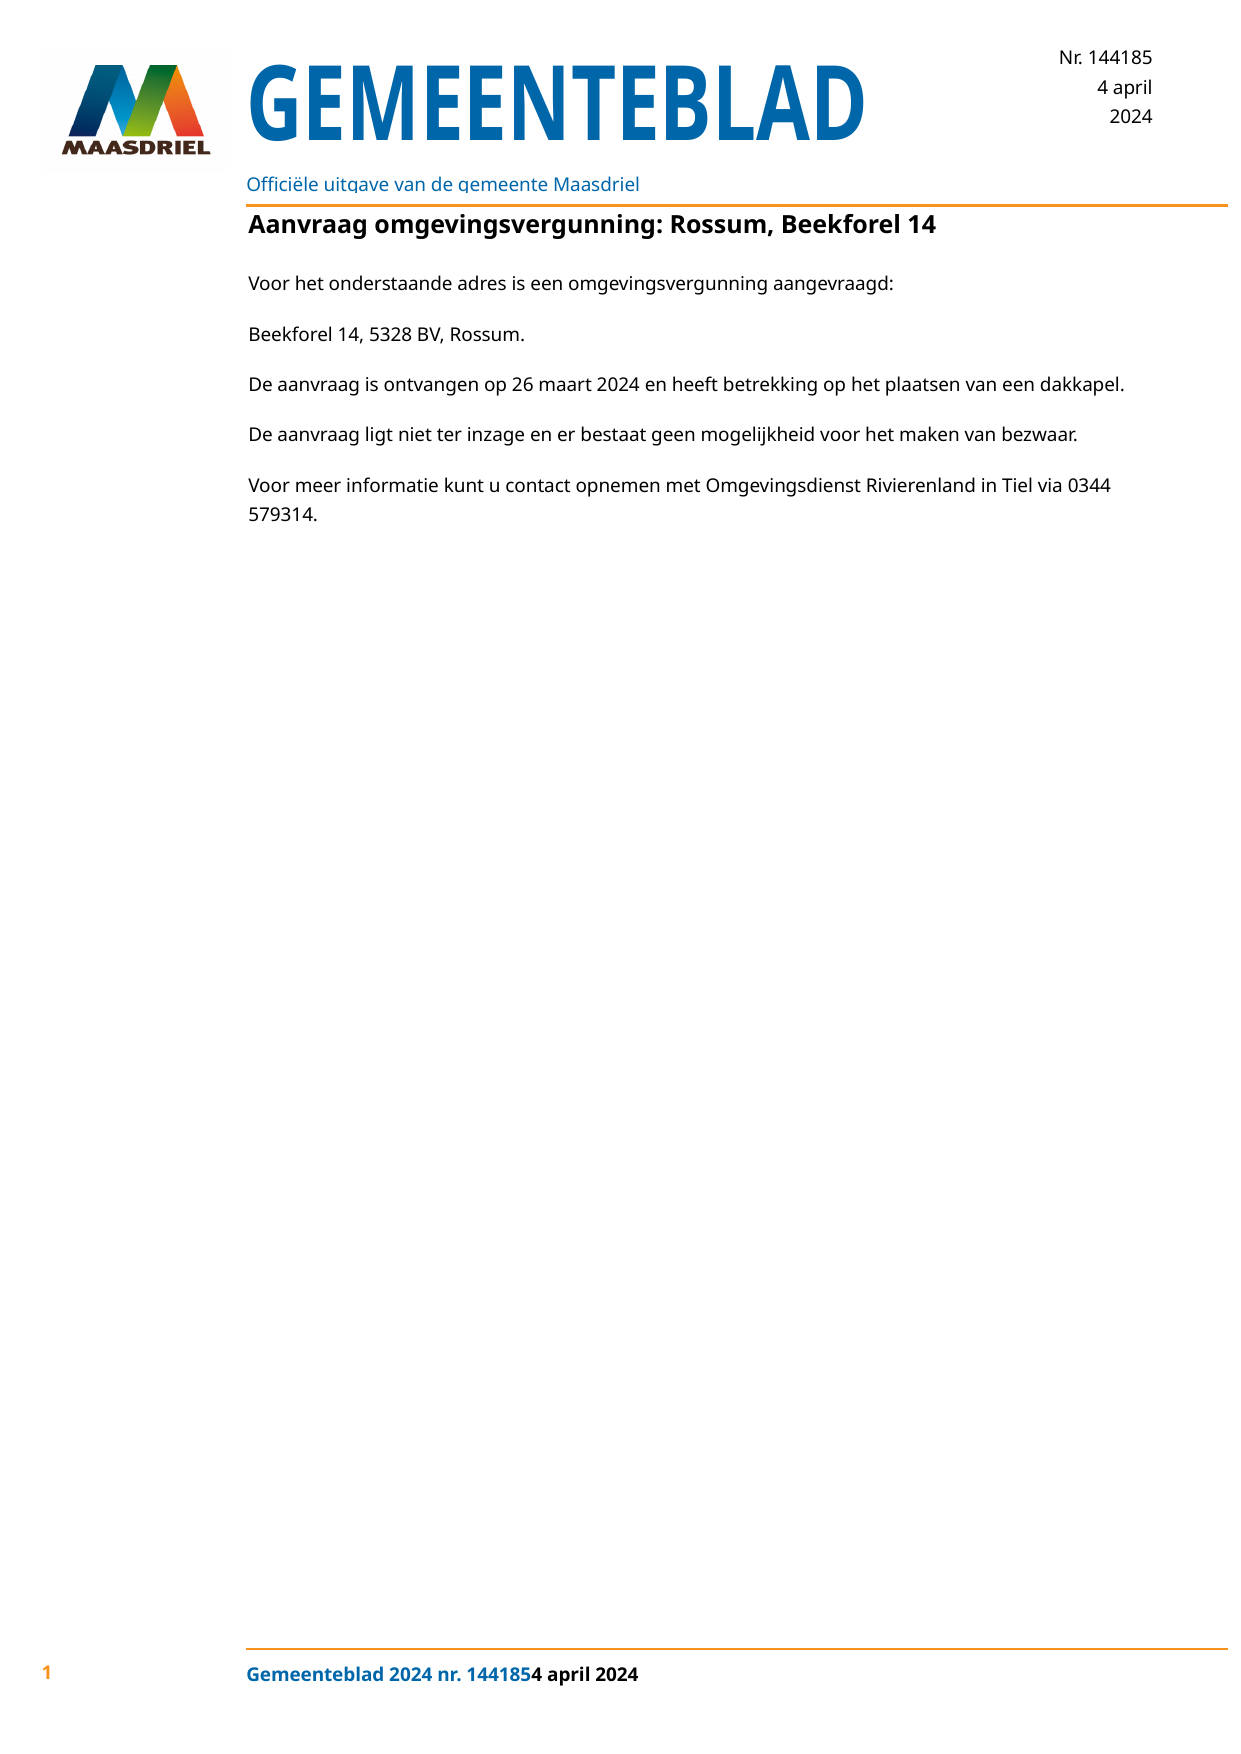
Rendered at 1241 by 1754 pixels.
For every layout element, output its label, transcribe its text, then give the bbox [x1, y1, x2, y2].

text Beekforel 14, 5328 BV, Rossum. [248, 321, 1152, 346]
picture [41, 47, 231, 172]
text Voor meer informatie kunt u contact opnemen met Omgevingsdienst Rivierenland in Tiel via 0344 579314. [248, 472, 1152, 527]
text Aanvraag omgevingsvergunning: Rossum, Beekforel 14 [248, 207, 1152, 241]
text De aanvraag is ontvangen op 26 maart 2024 en heeft betrekking op het plaatsen van een dakkapel. [248, 371, 1152, 397]
text De aanvraag ligt niet ter inzage en er bestaat geen mogelijkheid voor het maken van bezwaar. [248, 422, 1152, 447]
text Voor het onderstaande adres is een omgevingsvergunning aangevraagd: [248, 270, 1152, 296]
